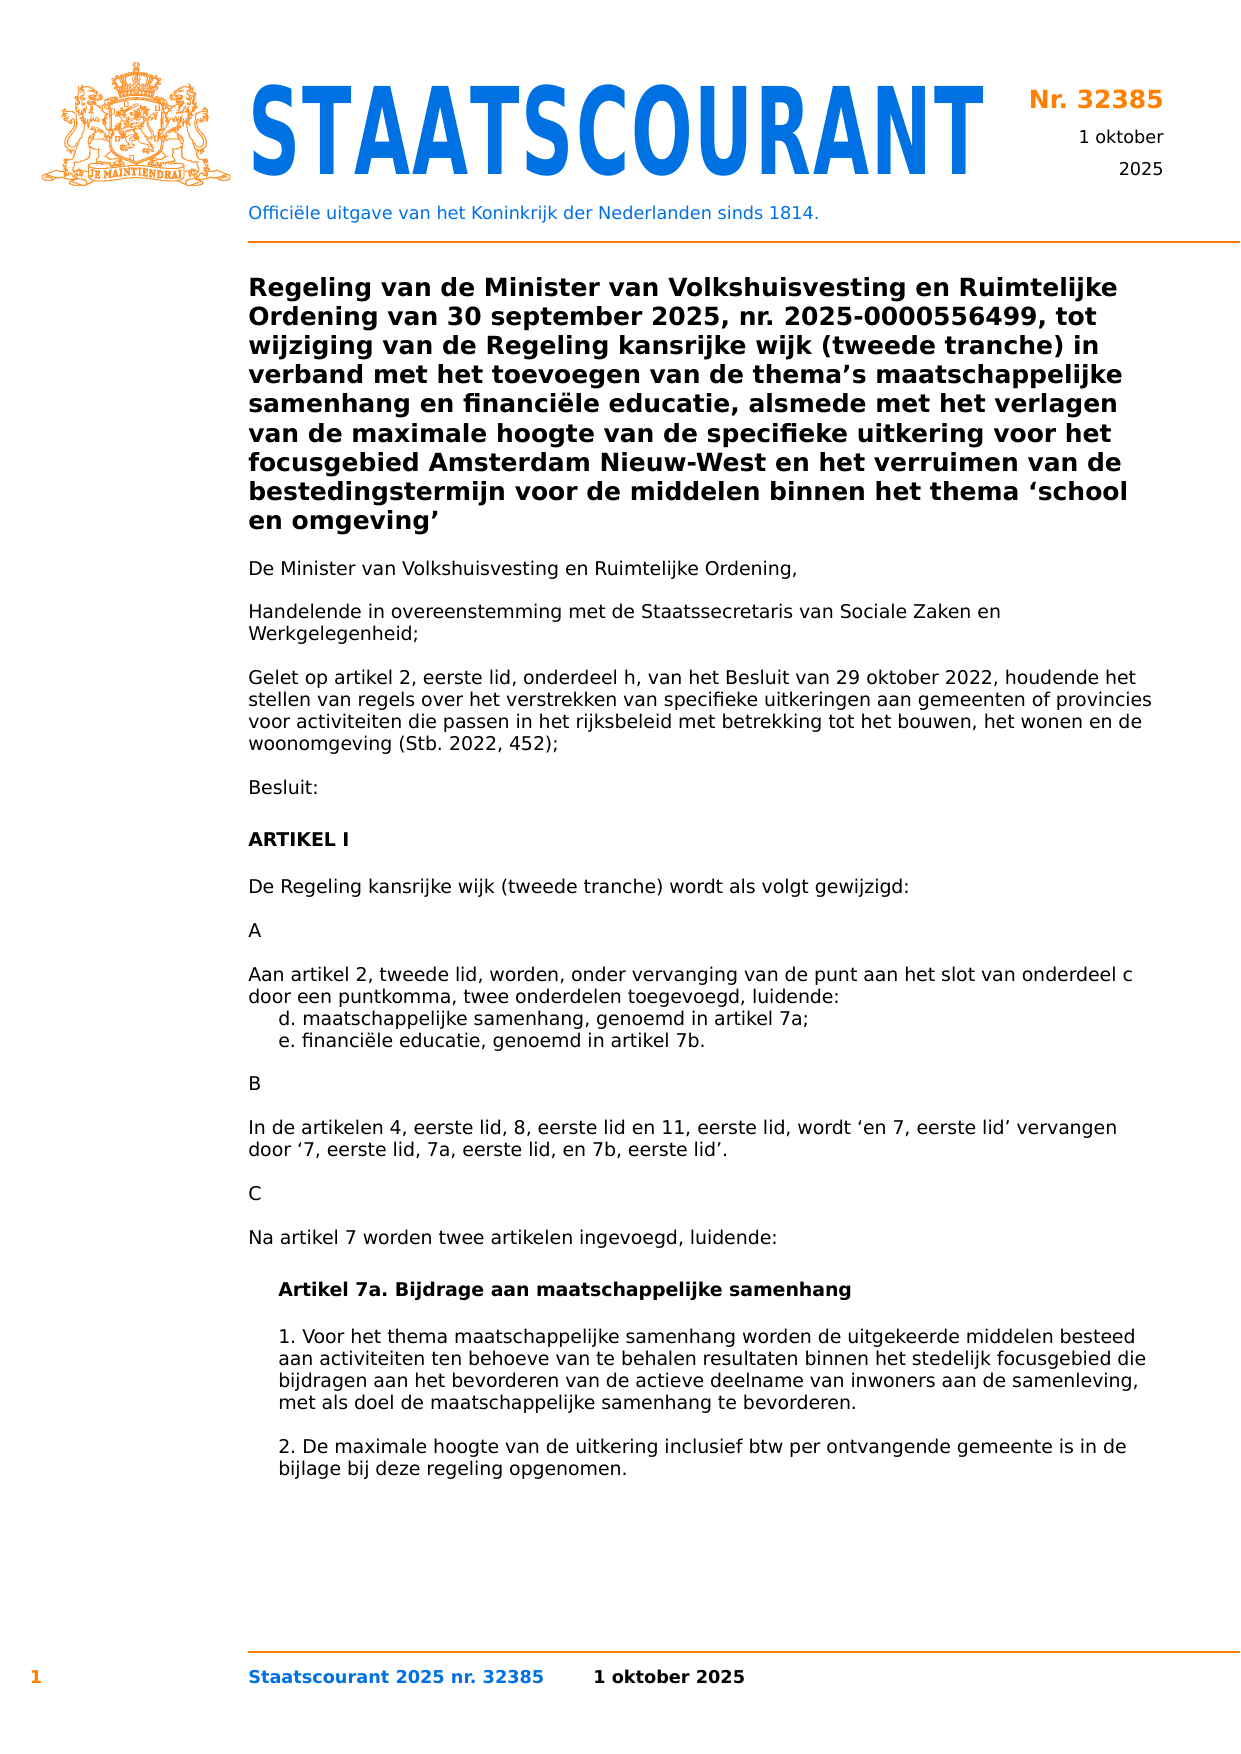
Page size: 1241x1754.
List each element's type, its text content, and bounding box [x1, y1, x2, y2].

text B [248, 1073, 1163, 1095]
text Na artikel 7 worden twee artikelen ingevoegd, luidende: [248, 1227, 1163, 1249]
text C [248, 1183, 1163, 1205]
text 1. Voor het thema maatschappelijke samenhang worden de uitgekeerde middelen besteed aan activiteiten ten behoeve van te behalen resultaten binnen het stedelijk focusgebied die bijdragen aan het bevorderen van de actieve deelname van inwoners aan de samenleving, met als doel de maatschappelijke samenhang te bevorderen. [278, 1326, 1163, 1414]
text In de artikelen 4, eerste lid, 8, eerste lid en 11, eerste lid, wordt ‘en 7, eerste lid’ vervangen door ‘7, eerste lid, 7a, eerste lid, en 7b, eerste lid’. [248, 1117, 1163, 1161]
text Aan artikel 2, tweede lid, worden, onder vervanging van de punt aan het slot van onderdeel c door een puntkomma, twee onderdelen toegevoegd, luidende: [248, 963, 1163, 1007]
table_cell 1 oktober [998, 121, 1240, 153]
table_cell Officiële uitgave van het Koninkrijk der Nederlanden sinds 1814. [248, 203, 1240, 241]
text Handelende in overeenstemming met de Staatssecretaris van Sociale Zaken en Werkgelegenheid; [248, 601, 1163, 645]
subtitle Artikel 7a. Bijdrage aan maatschappelijke samenhang [278, 1279, 1163, 1301]
text e. financiële educatie, genoemd in artikel 7b. [278, 1029, 1163, 1051]
text 2. De maximale hoogte van de uitkering inclusief btw per ontvangende gemeente is in de bijlage bij deze regeling opgenomen. [278, 1436, 1163, 1479]
subtitle ARTIKEL I [248, 829, 1163, 851]
text De Regeling kansrijke wijk (tweede tranche) wordt als volgt gewijzigd: [248, 876, 1163, 898]
text De Minister van Volkshuisvesting en Ruimtelijke Ordening, [248, 557, 1163, 579]
table_header Nr. 32385 [998, 62, 1240, 121]
text Besluit: [248, 777, 1163, 799]
table_header [25, 62, 248, 241]
text A [248, 920, 1163, 942]
picture [41, 62, 231, 186]
text Gelet op artikel 2, eerste lid, onderdeel h, van het Besluit van 29 oktober 2022, houdende het stellen van regels over het verstrekken van specifieke uitkeringen aan gemeenten of provincies voor activiteiten die passen in het rijksbeleid met betrekking tot het bouwen, het wonen en de woonomgeving (Stb. 2022, 452); [248, 667, 1163, 755]
subtitle Regeling van de Minister van Volkshuisvesting en Ruimtelijke Ordening van 30 september 2025, nr. 2025-0000556499, tot wijziging van de Regeling kansrijke wijk (tweede tranche) in verband met het toevoegen van de thema’s maatschappelijke samenhang en financiële educatie, alsmede met het verlagen van de maximale hoogte van de specifieke uitkering voor het focusgebied Amsterdam Nieuw-West en het verruimen van de bestedingstermijn voor de middelen binnen het thema ‘school en omgeving’ [248, 273, 1163, 536]
text d. maatschappelijke samenhang, genoemd in artikel 7a; [278, 1007, 1163, 1029]
table_cell 2025 [998, 153, 1240, 203]
table_header STAATSCOURANT [248, 62, 998, 203]
